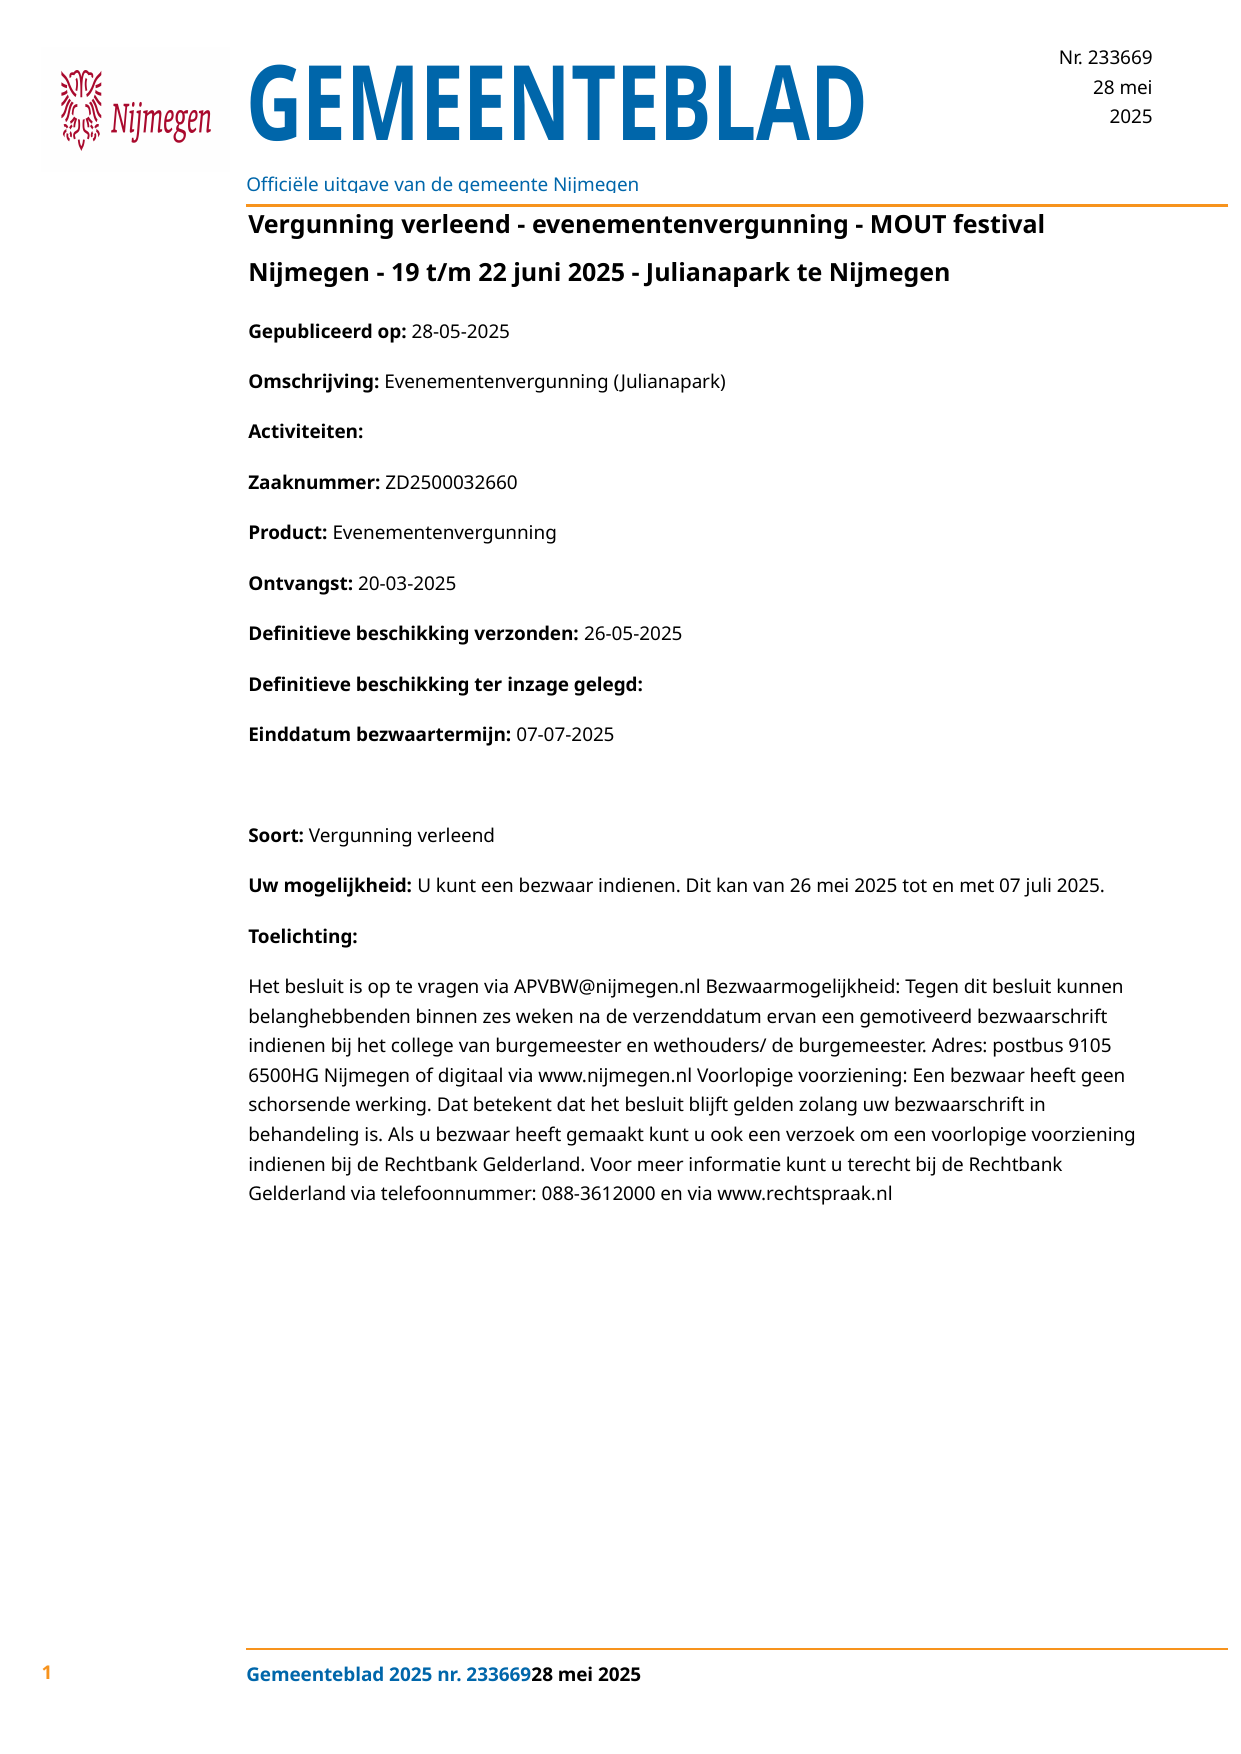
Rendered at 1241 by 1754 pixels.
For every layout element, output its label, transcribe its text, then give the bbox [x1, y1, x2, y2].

text Vergunning verleend - evenementenvergunning - MOUT festival Nijmegen - 19 t/m 22 juni 2025 - Julianapark te Nijmegen [248, 207, 1152, 288]
picture [41, 47, 231, 172]
text Einddatum bezwaartermijn: 07-07-2025 [248, 721, 1152, 747]
text Product: Evenementenvergunning [248, 519, 1152, 545]
text Definitieve beschikking verzonden: 26-05-2025 [248, 620, 1152, 646]
text Zaaknummer: ZD2500032660 [248, 469, 1152, 495]
text Uw mogelijkheid: U kunt een bezwaar indienen. Dit kan van 26 mei 2025 tot en met 07 juli 2025. [248, 872, 1152, 898]
text Toelichting: [248, 923, 1152, 949]
text Activiteiten: [248, 419, 1152, 444]
text Definitieve beschikking ter inzage gelegd: [248, 671, 1152, 697]
text Omschrijving: Evenementenvergunning (Julianapark) [248, 368, 1152, 394]
text Ontvangst: 20-03-2025 [248, 570, 1152, 596]
text Gepubliceerd op: 28-05-2025 [248, 318, 1152, 344]
text Het besluit is op te vragen via APVBW@nijmegen.nl Bezwaarmogelijkheid: Tegen dit besluit kunnen belanghebbenden binnen zes weken na de verzenddatum ervan een gemotiveerd bezwaarschrift indienen bij het college van burgemeester en wethouders/ de burgemeester. Adres: postbus 9105 6500HG Nijmegen of digitaal via www.nijmegen.nl Voorlopige voorziening: Een bezwaar heeft geen schorsende werking. Dat betekent dat het besluit blijft gelden zolang uw bezwaarschrift in behandeling is. Als u bezwaar heeft gemaakt kunt u ook een verzoek om een voorlopige voorziening indienen bij de Rechtbank Gelderland. Voor meer informatie kunt u terecht bij de Rechtbank Gelderland via telefoonnummer: 088-3612000 en via www.rechtspraak.nl [248, 973, 1152, 1206]
text Soort: Vergunning verleend [248, 822, 1152, 848]
